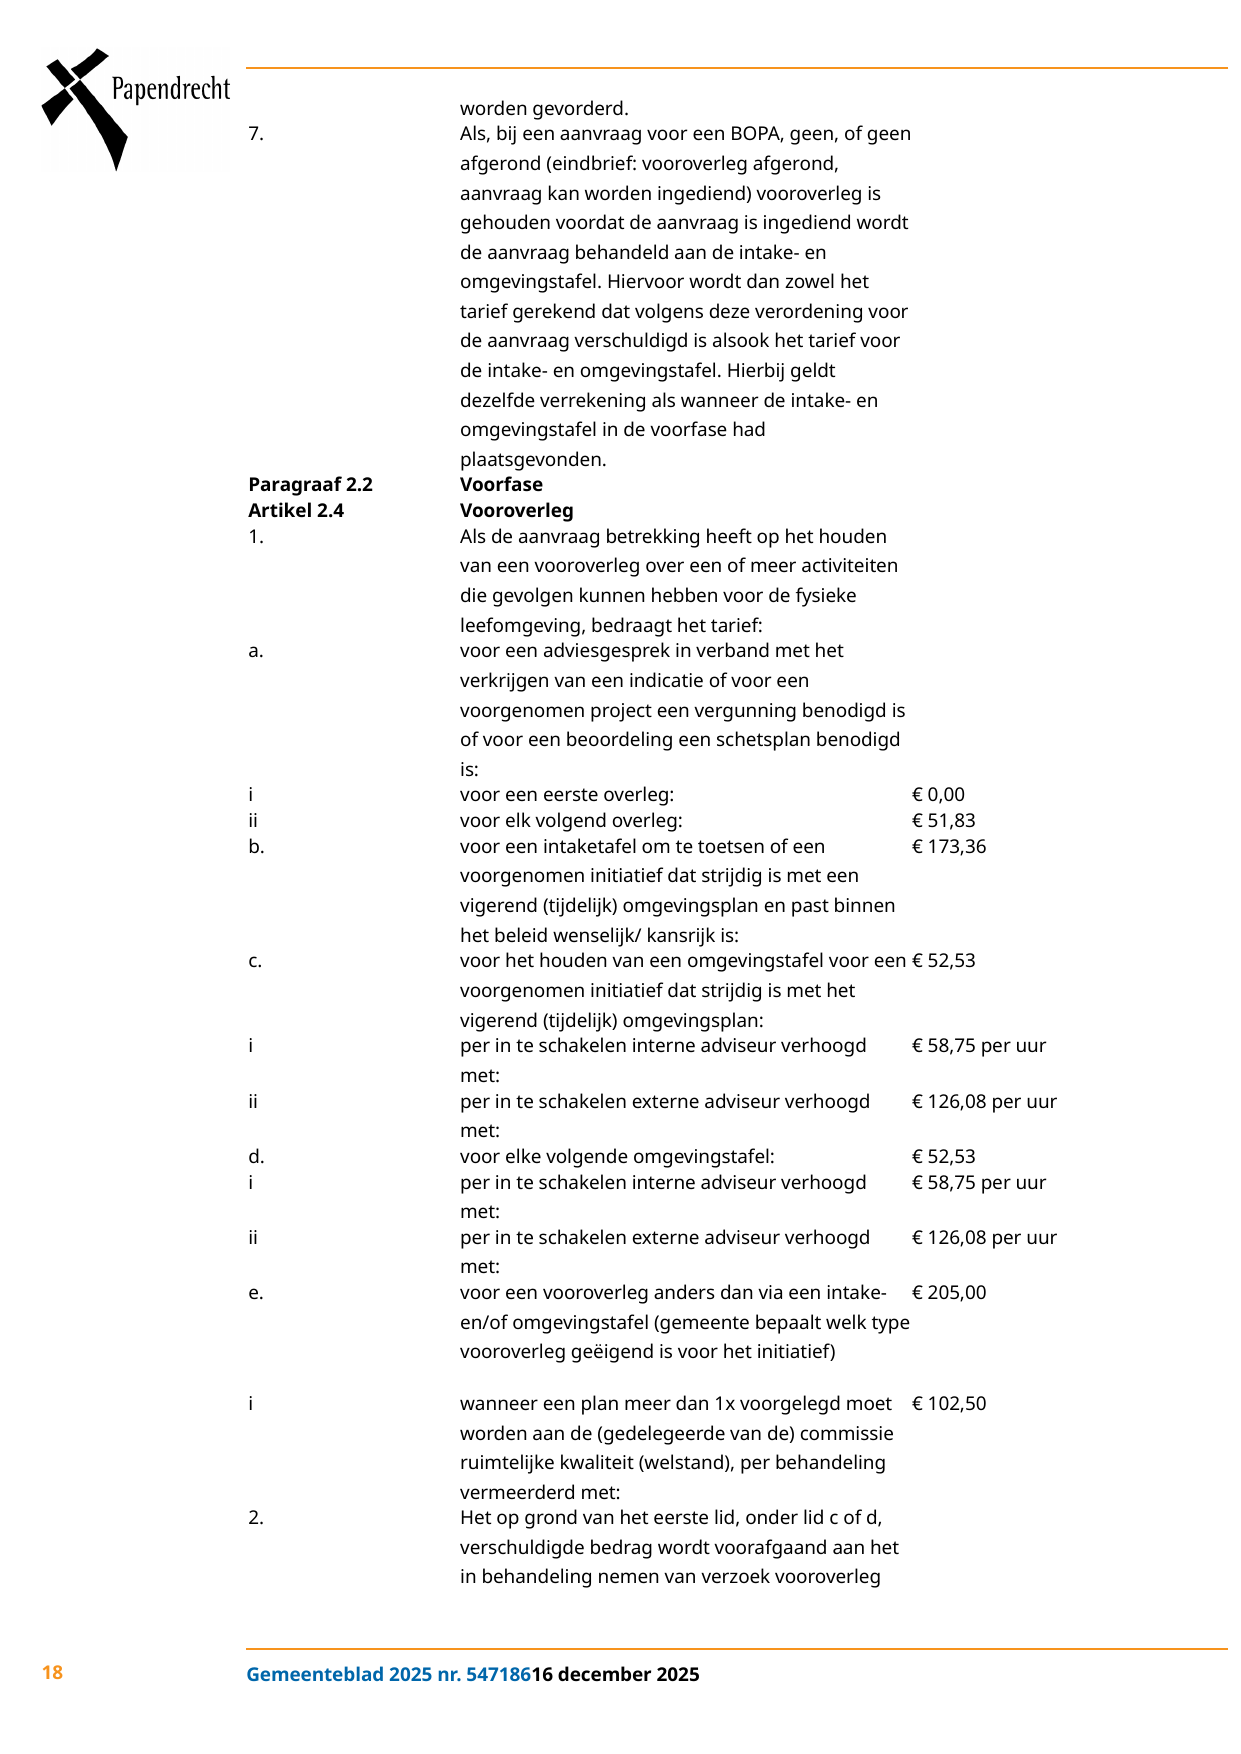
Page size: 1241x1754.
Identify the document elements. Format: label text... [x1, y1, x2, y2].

table_cell € 52,53 [912, 948, 1152, 1032]
table_cell Als, bij een aanvraag voor een BOPA, geen, of geen afgerond (eindbrief: vooroverleg afgerond, aanvraag kan worden ingediend) vooroverleg is gehouden voordat de aanvraag is ingediend wordt de aanvraag behandeld aan de intake- en omgevingstafel. Hiervoor wordt dan zowel het tarief gerekend dat volgens deze verordening voor de aanvraag verschuldigd is alsook het tarief voor de intake- en omgevingstafel. Hierbij geldt dezelfde verrekening als wanneer de intake- en omgevingstafel in de voorfase had plaatsgevonden. [460, 121, 912, 472]
table_cell Paragraaf 2.2 [248, 472, 460, 497]
table_cell [248, 95, 460, 121]
table_cell € 126,08 per uur [912, 1088, 1152, 1143]
table_cell i [248, 1169, 460, 1224]
table_cell voor een vooroverleg anders dan via een intake- en/of omgevingstafel (gemeente bepaalt welk type vooroverleg geëigend is voor het initiatief) [460, 1280, 912, 1364]
table_cell [912, 121, 1152, 472]
picture [41, 47, 231, 172]
table_cell € 0,00 [912, 782, 1152, 807]
table_cell [912, 1364, 1152, 1390]
table_cell [248, 1364, 460, 1390]
table_cell € 51,83 [912, 808, 1152, 833]
table_cell voor het houden van een omgevingstafel voor een voorgenomen initiatief dat strijdig is met het vigerend (tijdelijk) omgevingsplan: [460, 948, 912, 1032]
table_cell i [248, 1390, 460, 1504]
table_cell per in te schakelen externe adviseur verhoogd met: [460, 1088, 912, 1143]
table_cell € 126,08 per uur [912, 1224, 1152, 1279]
table_cell per in te schakelen externe adviseur verhoogd met: [460, 1224, 912, 1279]
table_cell voor elke volgende omgevingstafel: [460, 1143, 912, 1169]
table_cell [912, 95, 1152, 121]
table_cell Vooroverleg [460, 498, 912, 523]
table_cell € 102,50 [912, 1390, 1152, 1504]
table_cell [912, 472, 1152, 497]
table_cell € 58,75 per uur [912, 1033, 1152, 1088]
table_cell € 58,75 per uur [912, 1169, 1152, 1224]
table_cell 2. [248, 1505, 460, 1589]
table_cell voor een eerste overleg: [460, 782, 912, 807]
table_cell a. [248, 638, 460, 782]
table_cell € 205,00 [912, 1280, 1152, 1364]
table_cell Voorfase [460, 472, 912, 497]
table_cell Als de aanvraag betrekking heeft op het houden van een vooroverleg over een of meer activiteiten die gevolgen kunnen hebben voor de fysieke leefomgeving, bedraagt het tarief: [460, 523, 912, 638]
table_cell 7. [248, 121, 460, 472]
table_cell voor een intaketafel om te toetsen of een voorgenomen initiatief dat strijdig is met een vigerend (tijdelijk) omgevingsplan en past binnen het beleid wenselijk/ kansrijk is: [460, 833, 912, 948]
table_cell voor een adviesgesprek in verband met het verkrijgen van een indicatie of voor een voorgenomen project een vergunning benodigd is of voor een beoordeling een schetsplan benodigd is: [460, 638, 912, 782]
table_cell wanneer een plan meer dan 1x voorgelegd moet worden aan de (gedelegeerde van de) commissie ruimtelijke kwaliteit (welstand), per behandeling vermeerderd met: [460, 1390, 912, 1504]
table_cell € 173,36 [912, 833, 1152, 948]
table_cell i [248, 782, 460, 807]
table_cell Artikel 2.4 [248, 498, 460, 523]
table_cell c. [248, 948, 460, 1032]
table_cell Het op grond van het eerste lid, onder lid c of d, verschuldigde bedrag wordt voorafgaand aan het in behandeling nemen van verzoek vooroverleg [460, 1505, 912, 1589]
table_cell worden gevorderd. [460, 95, 912, 121]
table_cell b. [248, 833, 460, 948]
table_cell [912, 498, 1152, 523]
table_cell e. [248, 1280, 460, 1364]
table_cell 1. [248, 523, 460, 638]
table_cell [460, 1364, 912, 1390]
table_cell € 52,53 [912, 1143, 1152, 1169]
table_cell ii [248, 1224, 460, 1279]
table_cell ii [248, 808, 460, 833]
table_cell [912, 638, 1152, 782]
table_cell voor elk volgend overleg: [460, 808, 912, 833]
table_cell d. [248, 1143, 460, 1169]
table_cell i [248, 1033, 460, 1088]
table_cell [912, 1505, 1152, 1589]
table_cell per in te schakelen interne adviseur verhoogd met: [460, 1169, 912, 1224]
table_cell per in te schakelen interne adviseur verhoogd met: [460, 1033, 912, 1088]
table_cell ii [248, 1088, 460, 1143]
table_cell [912, 523, 1152, 638]
